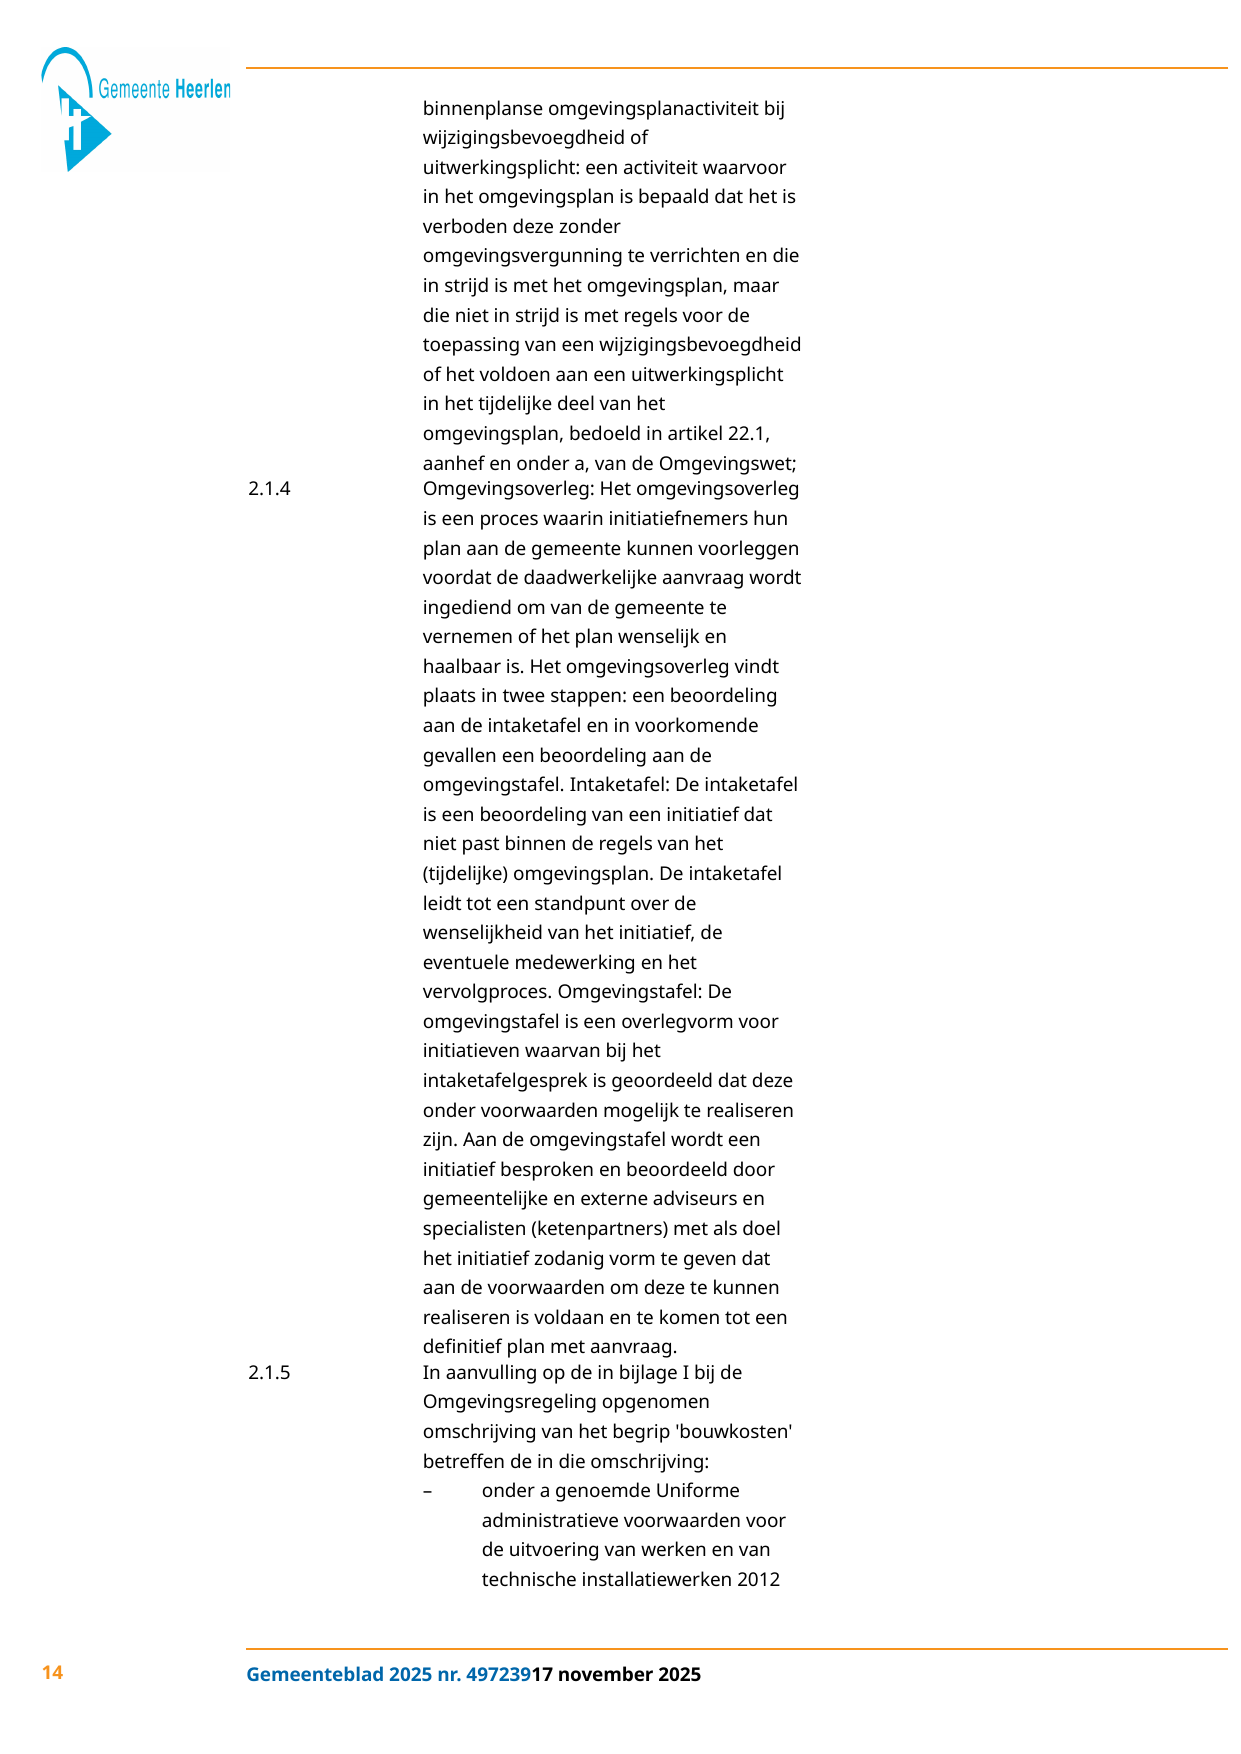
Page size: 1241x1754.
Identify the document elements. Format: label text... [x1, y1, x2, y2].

table_cell Omgevingsoverleg: Het omgevingsoverleg is een proces waarin initiatiefnemers hun plan aan de gemeente kunnen voorleggen voordat de daadwerkelijke aanvraag wordt ingediend om van de gemeente te vernemen of het plan wenselijk en haalbaar is. Het omgevingsoverleg vindt plaats in twee stappen: een beoordeling aan de intaketafel en in voorkomende gevallen een beoordeling aan de omgevingstafel. Intaketafel: De intaketafel is een beoordeling van een initiatief dat niet past binnen de regels van het (tijdelijke) omgevingsplan. De intaketafel leidt tot een standpunt over de wenselijkheid van het initiatief, de eventuele medewerking en het vervolgproces. Omgevingstafel: De omgevingstafel is een overlegvorm voor initiatieven waarvan bij het intaketafelgesprek is geoordeeld dat deze onder voorwaarden mogelijk te realiseren zijn. Aan de omgevingstafel wordt een initiatief besproken en beoordeeld door gemeentelijke en externe adviseurs en specialisten (ketenpartners) met als doel het initiatief zodanig vorm te geven dat aan de voorwaarden om deze te kunnen realiseren is voldaan en te komen tot een definitief plan met aanvraag. [423, 476, 802, 1359]
table_cell In aanvulling op de in bijlage I bij de Omgevingsregeling opgenomen omschrijving van het begrip 'bouwkosten' betreffen de in die omschrijving: onder a genoemde Uniforme administratieve voorwaarden voor de uitvoering van werken en van technische installatiewerken 2012 [423, 1359, 802, 1592]
picture [41, 47, 59, 70]
table_cell [977, 476, 1152, 1359]
table_cell [802, 95, 977, 476]
table_cell 2.1.4 [248, 476, 423, 1359]
table_cell binnenplanse omgevingsplanactiviteit bij wijzigingsbevoegdheid of uitwerkingsplicht: een activiteit waarvoor in het omgevingsplan is bepaald dat het is verboden deze zonder omgevingsvergunning te verrichten en die in strijd is met het omgevingsplan, maar die niet in strijd is met regels voor de toepassing van een wijzigingsbevoegdheid of het voldoen aan een uitwerkingsplicht in het tijdelijke deel van het omgevingsplan, bedoeld in artikel 22.1, aanhef en onder a, van de Omgevingswet; [423, 95, 802, 476]
table_cell 2.1.5 [248, 1359, 423, 1592]
table_cell [802, 476, 977, 1359]
table_cell [802, 1359, 977, 1592]
table_cell [977, 1359, 1152, 1592]
table_cell [977, 95, 1152, 476]
picture [41, 47, 231, 172]
table_cell [248, 95, 423, 476]
